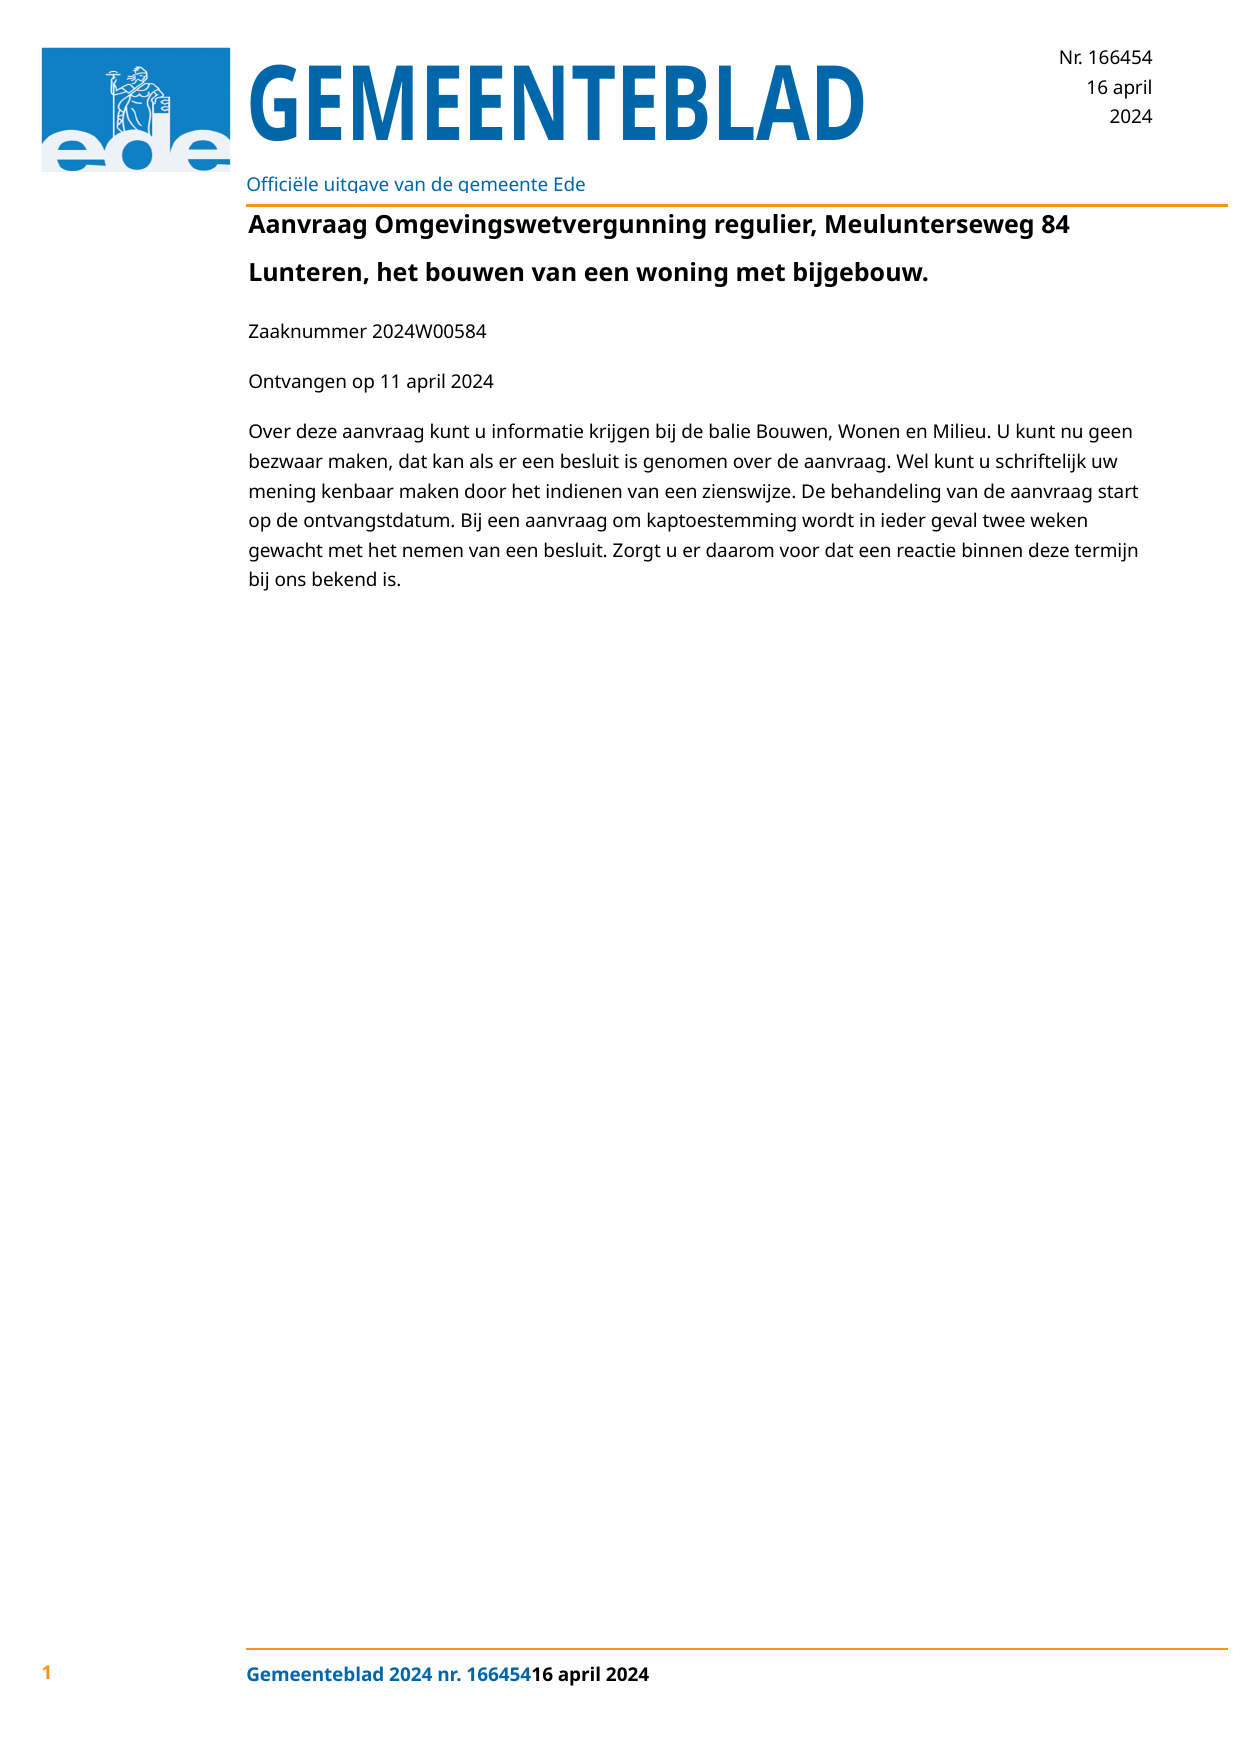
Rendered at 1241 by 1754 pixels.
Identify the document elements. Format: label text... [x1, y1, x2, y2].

text Aanvraag Omgevingswetvergunning regulier, Meulunterseweg 84 Lunteren, het bouwen van een woning met bijgebouw. [248, 207, 1152, 288]
text Zaaknummer 2024W00584 [248, 318, 1152, 344]
picture [41, 47, 231, 172]
text Ontvangen op 11 april 2024 [248, 368, 1152, 394]
text Over deze aanvraag kunt u informatie krijgen bij de balie Bouwen, Wonen en Milieu. U kunt nu geen bezwaar maken, dat kan als er een besluit is genomen over de aanvraag. Wel kunt u schriftelijk uw mening kenbaar maken door het indienen van een zienswijze. De behandeling van de aanvraag start op de ontvangstdatum. Bij een aanvraag om kaptoestemming wordt in ieder geval twee weken gewacht met het nemen van een besluit. Zorgt u er daarom voor dat een reactie binnen deze termijn bij ons bekend is. [248, 419, 1152, 592]
